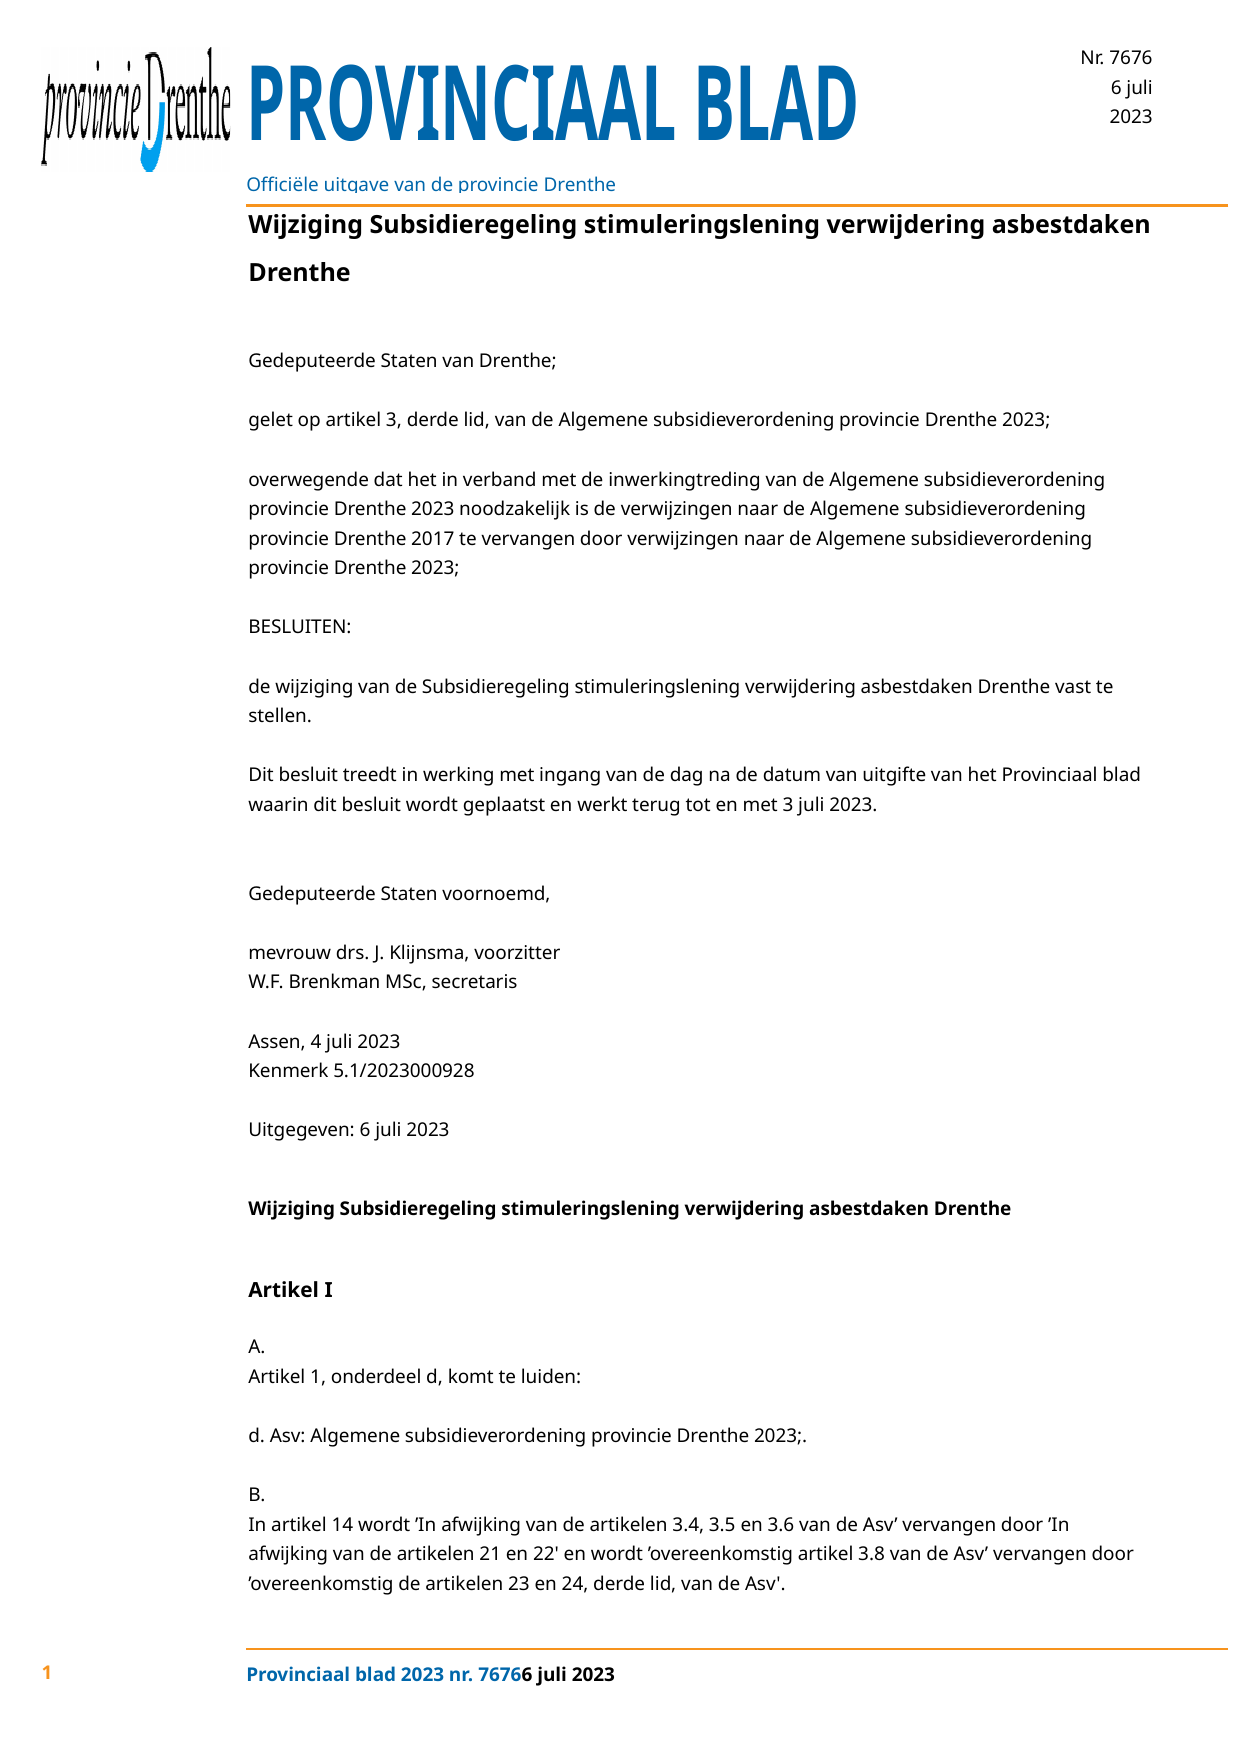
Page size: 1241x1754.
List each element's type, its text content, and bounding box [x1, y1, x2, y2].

text B. [248, 1481, 1152, 1507]
text Gedeputeerde Staten van Drenthe; [248, 347, 1152, 373]
text mevrouw drs. J. Klijnsma, voorzitter [248, 939, 1152, 965]
text Artikel 1, onderdeel d, komt te luiden: [248, 1363, 1152, 1389]
text overwegende dat het in verband met de inwerkingtreding van de Algemene subsidieverordening provincie Drenthe 2023 noodzakelijk is de verwijzingen naar de Algemene subsidieverordening provincie Drenthe 2017 te vervangen door verwijzingen naar de Algemene subsidieverordening provincie Drenthe 2023; [248, 466, 1152, 580]
text Kenmerk 5.1/2023000928 [248, 1057, 1152, 1083]
text In artikel 14 wordt ’In afwijking van de artikelen 3.4, 3.5 en 3.6 van de Asv’ vervangen door ’In afwijking van de artikelen 21 en 22' en wordt ’overeenkomstig artikel 3.8 van de Asv’ vervangen door ’overeenkomstig de artikelen 23 en 24, derde lid, van de Asv'. [248, 1511, 1152, 1596]
text d. Asv: Algemene subsidieverordening provincie Drenthe 2023;. [248, 1422, 1152, 1448]
text Dit besluit treedt in werking met ingang van de dag na de datum van uitgifte van het Provinciaal blad waarin dit besluit wordt geplaatst en werkt terug tot en met 3 juli 2023. [248, 762, 1152, 817]
picture [41, 47, 231, 172]
text A. [248, 1333, 1152, 1359]
text Wijziging Subsidieregeling stimuleringslening verwijdering asbestdaken Drenthe [248, 207, 1152, 288]
text Gedeputeerde Staten voornoemd, [248, 880, 1152, 906]
text Wijziging Subsidieregeling stimuleringslening verwijdering asbestdaken Drenthe [248, 1196, 1152, 1221]
text de wijziging van de Subsidieregeling stimuleringslening verwijdering asbestdaken Drenthe vast te stellen. [248, 673, 1152, 728]
text Artikel I [248, 1276, 1152, 1304]
text Uitgegeven: 6 juli 2023 [248, 1117, 1152, 1142]
text W.F. Brenkman MSc, secretaris [248, 969, 1152, 994]
text BESLUITEN: [248, 614, 1152, 639]
text Assen, 4 juli 2023 [248, 1028, 1152, 1054]
text gelet op artikel 3, derde lid, van de Algemene subsidieverordening provincie Drenthe 2023; [248, 407, 1152, 432]
